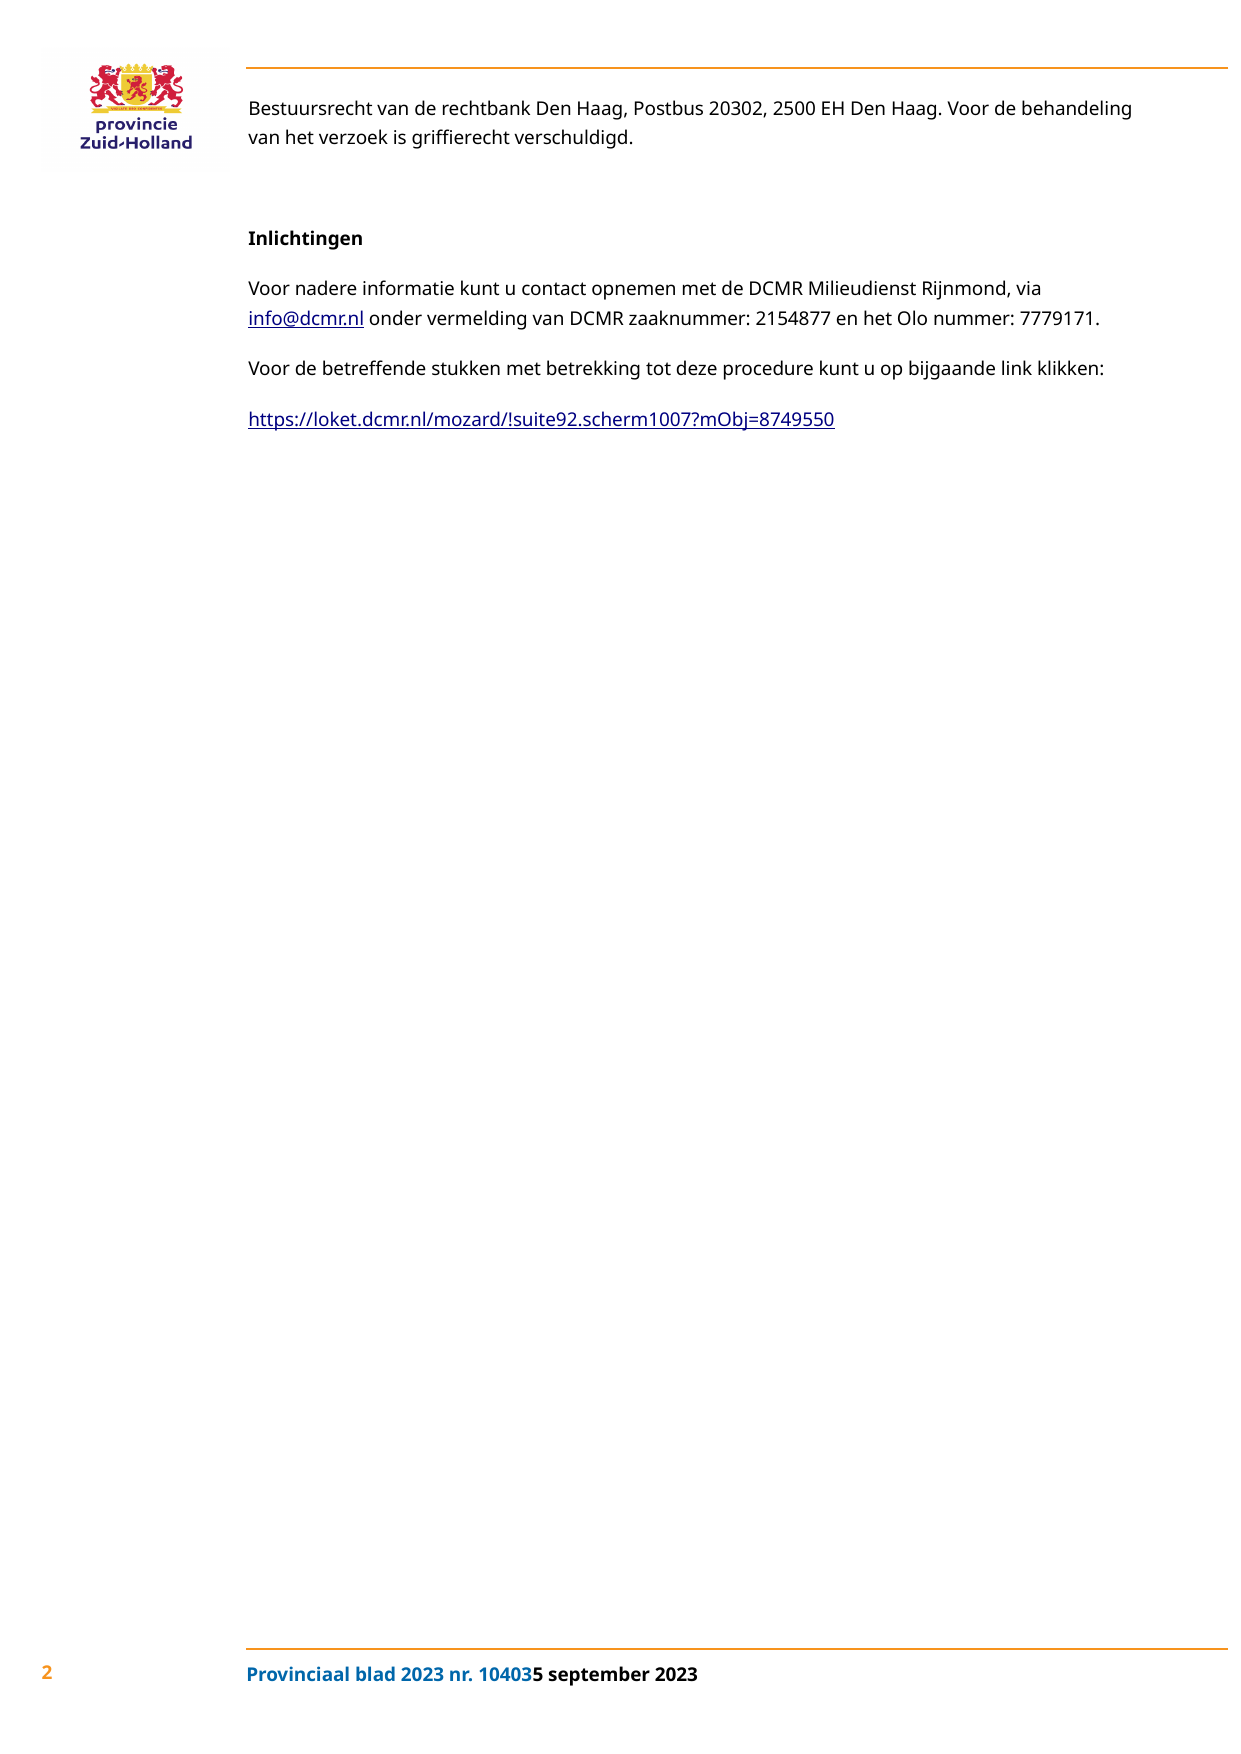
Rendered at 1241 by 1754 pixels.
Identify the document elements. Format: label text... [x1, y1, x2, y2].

text Voor nadere informatie kunt u contact opnemen met de DCMR Milieudienst Rijnmond, via info@dcmr.nl onder vermelding van DCMR zaaknummer: 2154877 en het Olo nummer: 7779171. [248, 276, 1152, 331]
text Inlichtingen [248, 225, 1152, 251]
text Voor de betreffende stukken met betrekking tot deze procedure kunt u op bijgaande link klikken: [248, 356, 1152, 381]
text Bestuursrecht van de rechtbank Den Haag, Postbus 20302, 2500 EH Den Haag. Voor de behandeling van het verzoek is griffierecht verschuldigd. [248, 95, 1152, 150]
text https://loket.dcmr.nl/mozard/!suite92.scherm1007?mObj=8749550 [248, 406, 1152, 432]
picture [41, 47, 231, 172]
